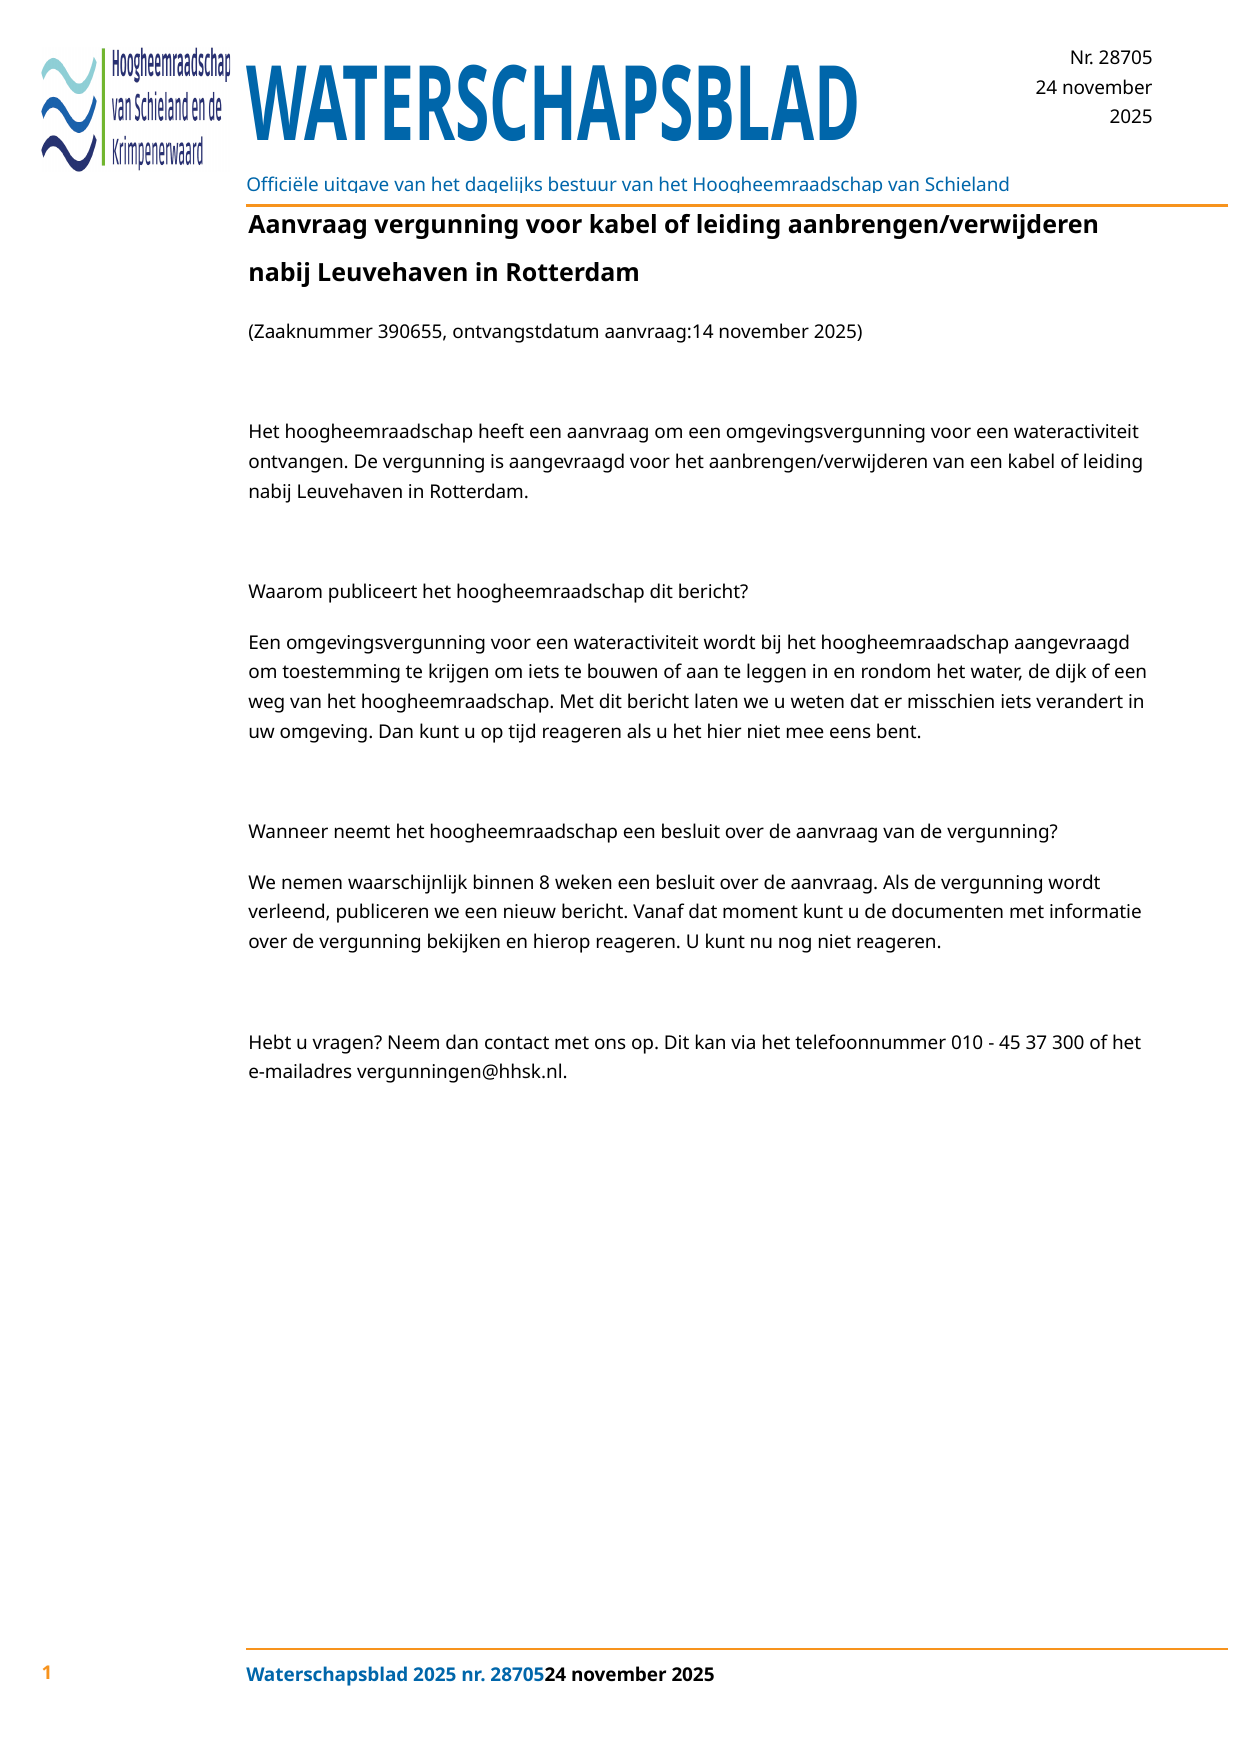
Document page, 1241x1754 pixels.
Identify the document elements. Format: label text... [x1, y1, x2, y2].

text Een omgevingsvergunning voor een wateractiviteit wordt bij het hoogheemraadschap aangevraagd om toestemming te krijgen om iets te bouwen of aan te leggen in en rondom het water, de dijk of een weg van het hoogheemraadschap. Met dit bericht laten we u weten dat er misschien iets verandert in uw omgeving. Dan kunt u op tijd reageren als u het hier niet mee eens bent. [248, 629, 1152, 744]
picture [41, 47, 231, 172]
text Het hoogheemraadschap heeft een aanvraag om een omgevingsvergunning voor een wateractiviteit ontvangen. De vergunning is aangevraagd voor het aanbrengen/verwijderen van een kabel of leiding nabij Leuvehaven in Rotterdam. [248, 419, 1152, 504]
text Hebt u vragen? Neem dan contact met ons op. Dit kan via het telefoonnummer 010 - 45 37 300 of het e-mailadres vergunningen@hhsk.nl. [248, 1029, 1152, 1084]
text Waarom publiceert het hoogheemraadschap dit bericht? [248, 579, 1152, 604]
text (Zaaknummer 390655, ontvangstdatum aanvraag:14 november 2025) [248, 318, 1152, 344]
text Aanvraag vergunning voor kabel of leiding aanbrengen/verwijderen nabij Leuvehaven in Rotterdam [248, 207, 1152, 288]
text We nemen waarschijnlijk binnen 8 weken een besluit over de aanvraag. Als de vergunning wordt verleend, publiceren we een nieuw bericht. Vanaf dat moment kunt u de documenten met informatie over de vergunning bekijken en hierop reageren. U kunt nu nog niet reageren. [248, 869, 1152, 954]
text Wanneer neemt het hoogheemraadschap een besluit over de aanvraag van de vergunning? [248, 819, 1152, 844]
